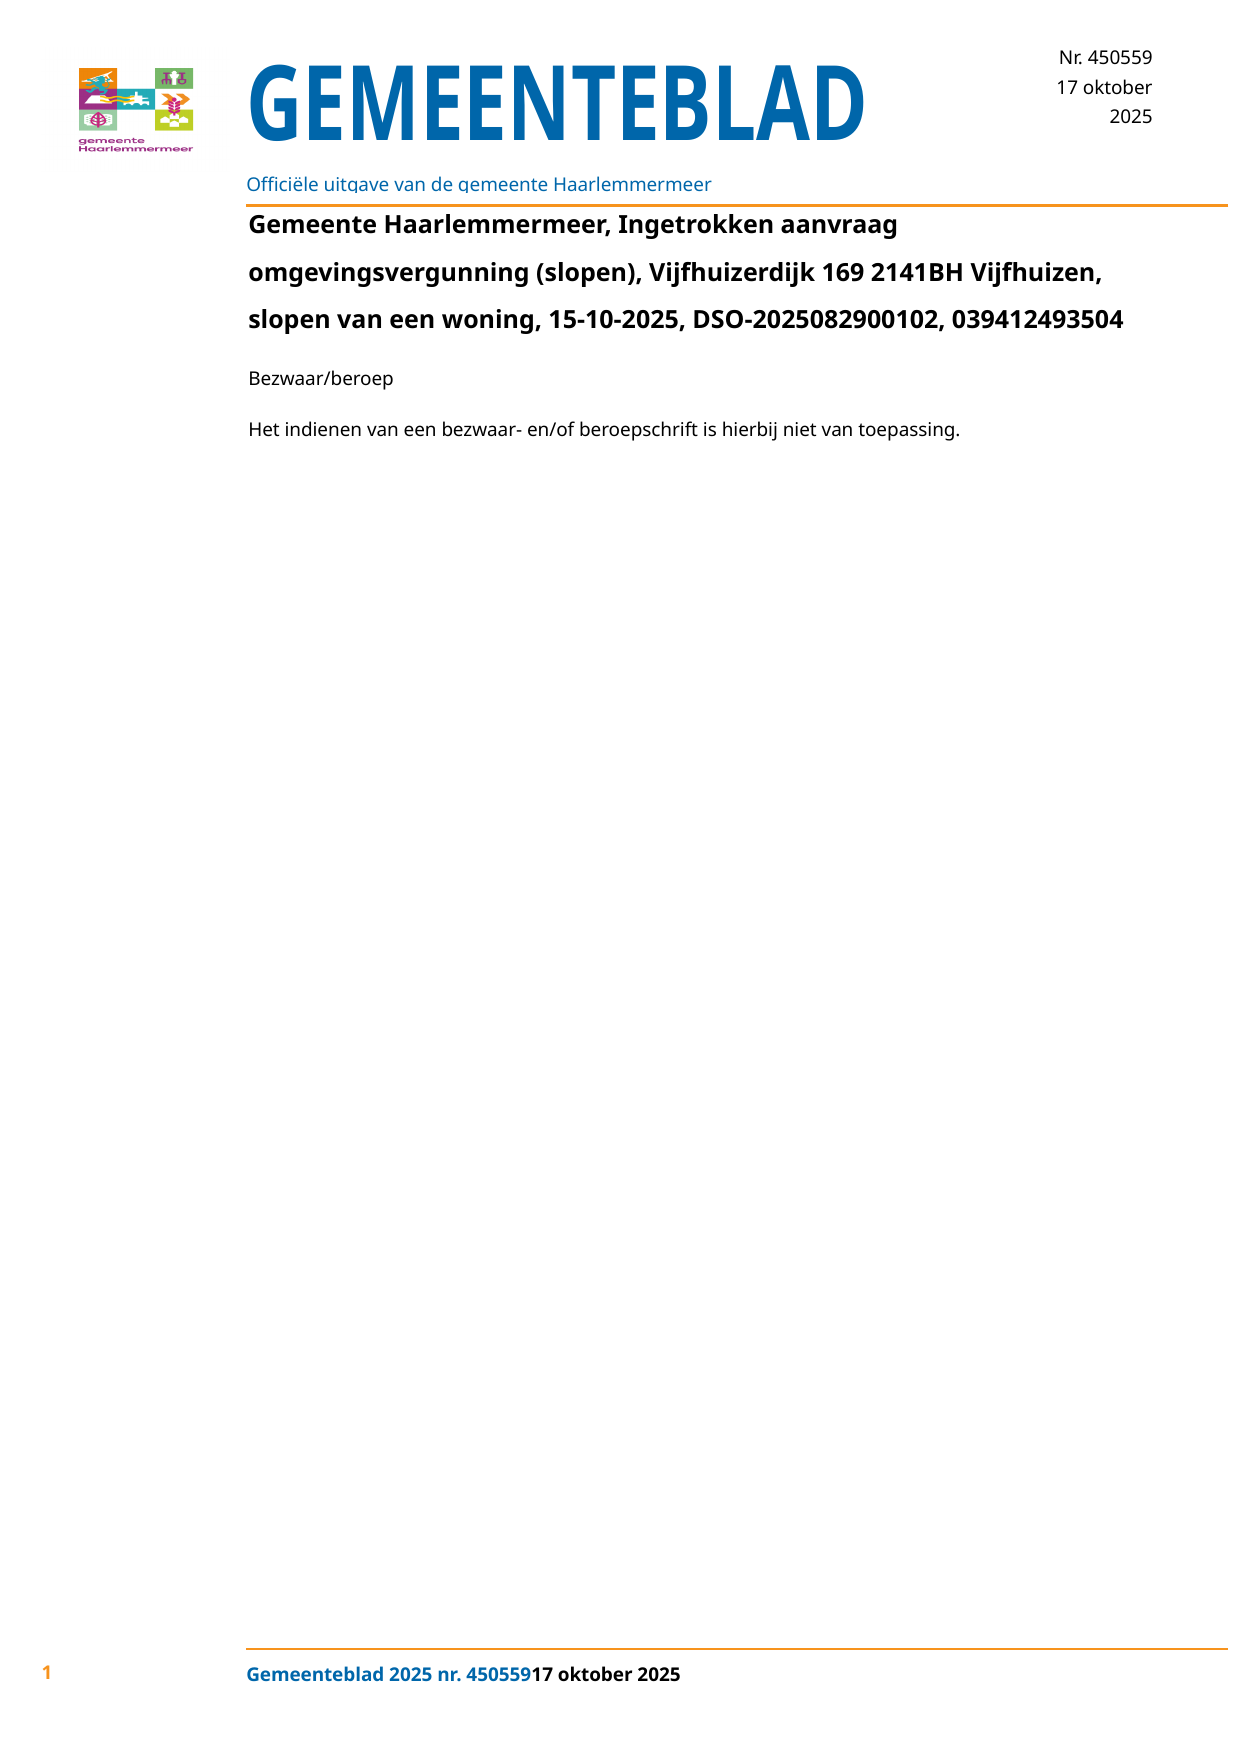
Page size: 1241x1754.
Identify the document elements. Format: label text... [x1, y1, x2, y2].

picture [41, 47, 231, 172]
text Bezwaar/beroep [248, 366, 1152, 391]
text Gemeente Haarlemmermeer, Ingetrokken aanvraag omgevingsvergunning (slopen), Vijfhuizerdijk 169 2141BH Vijfhuizen, slopen van een woning, 15-10-2025, DSO-2025082900102, 039412493504 [248, 207, 1152, 336]
text Het indienen van een bezwaar- en/of beroepschrift is hierbij niet van toepassing. [248, 416, 1152, 442]
